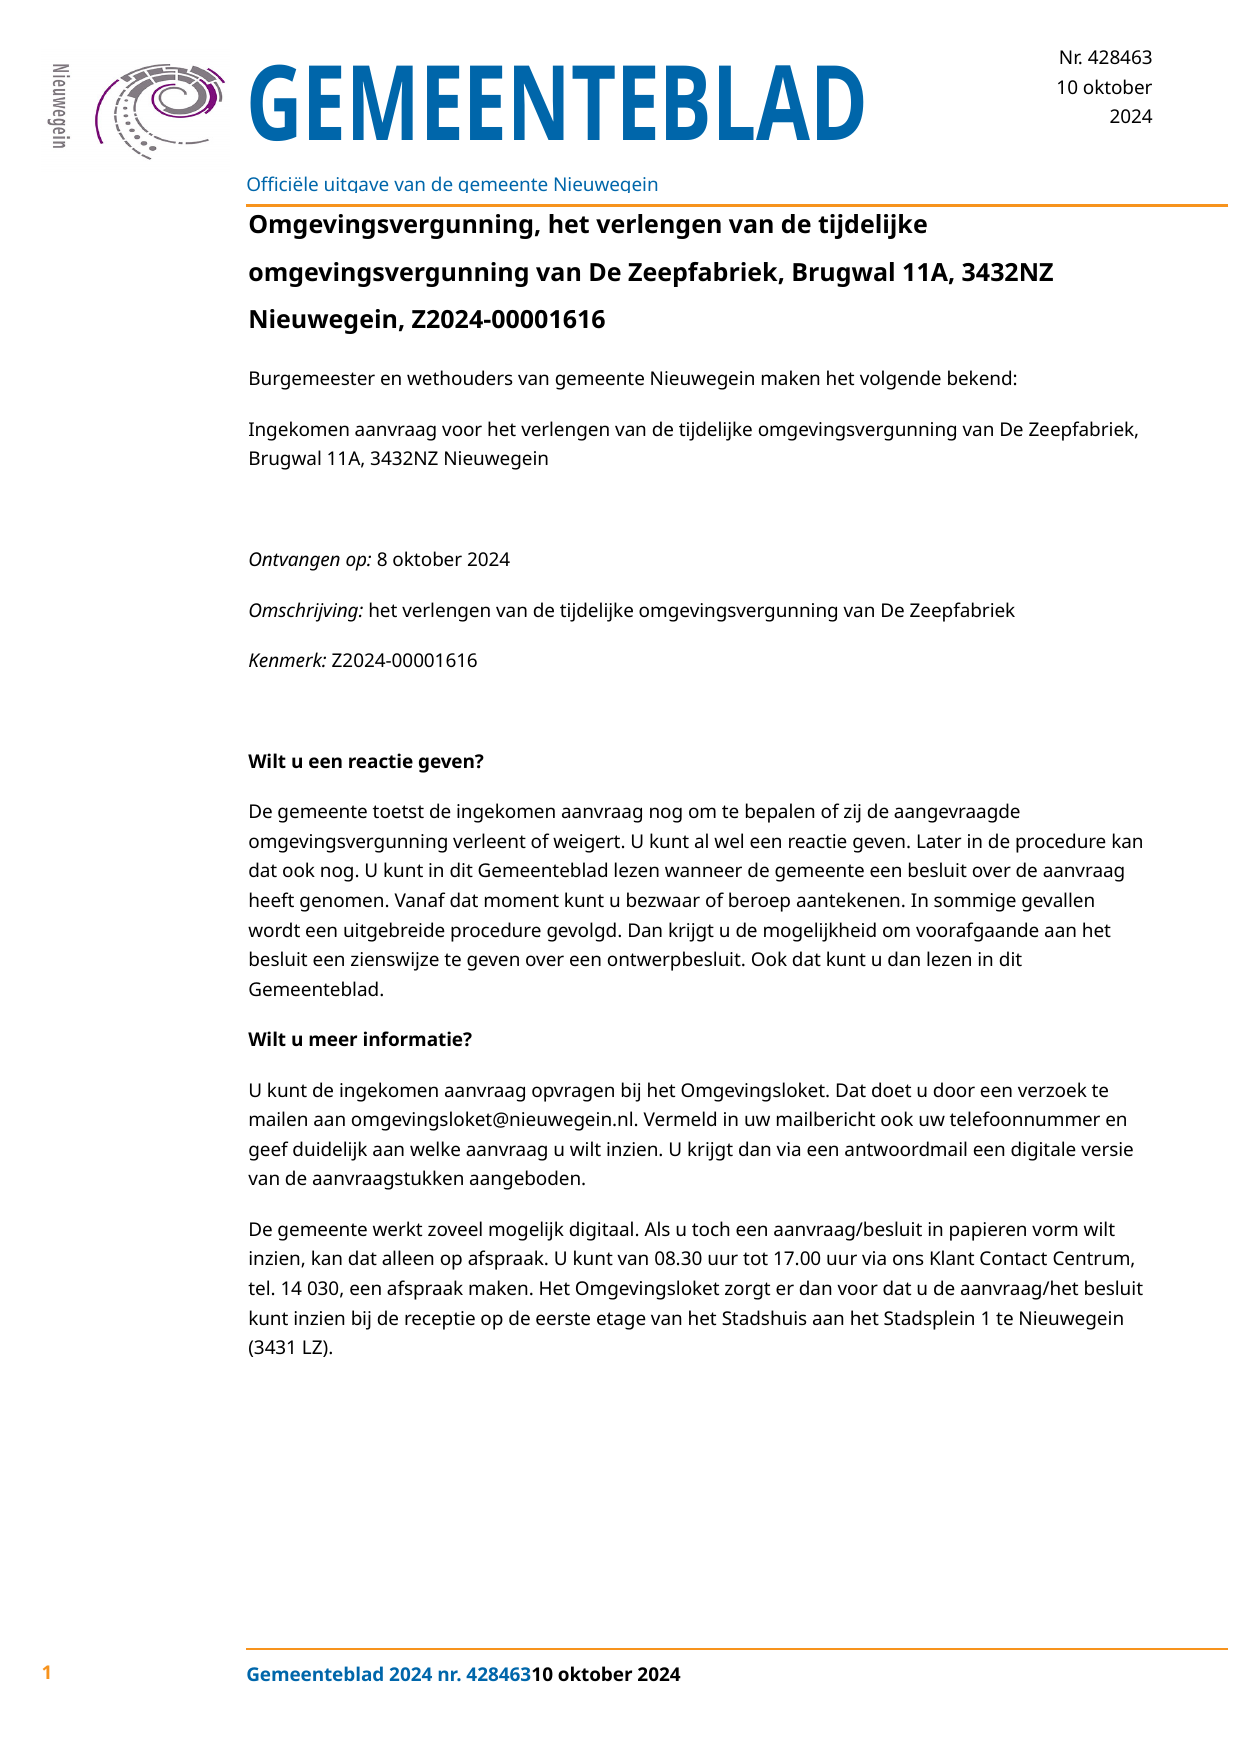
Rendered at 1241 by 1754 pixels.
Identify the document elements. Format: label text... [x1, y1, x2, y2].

text Ontvangen op: 8 oktober 2024 [248, 546, 1152, 572]
text Wilt u een reactie geven? [248, 748, 1152, 774]
text De gemeente toetst de ingekomen aanvraag nog om te bepalen of zij de aangevraagde omgevingsvergunning verleent of weigert. U kunt al wel een reactie geven. Later in de procedure kan dat ook nog. U kunt in dit Gemeenteblad lezen wanneer de gemeente een besluit over de aanvraag heeft genomen. Vanaf dat moment kunt u bezwaar of beroep aantekenen. In sommige gevallen wordt een uitgebreide procedure gevolgd. Dan krijgt u de mogelijkheid om voorafgaande aan het besluit een zienswijze te geven over een ontwerpbesluit. Ook dat kunt u dan lezen in dit Gemeenteblad. [248, 798, 1152, 1002]
text Ingekomen aanvraag voor het verlengen van de tijdelijke omgevingsvergunning van De Zeepfabriek, Brugwal 11A, 3432NZ Nieuwegein [248, 416, 1152, 471]
text Omgevingsvergunning, het verlengen van de tijdelijke omgevingsvergunning van De Zeepfabriek, Brugwal 11A, 3432NZ Nieuwegein, Z2024-00001616 [248, 207, 1152, 336]
text U kunt de ingekomen aanvraag opvragen bij het Omgevingsloket. Dat doet u door een verzoek te mailen aan omgevingsloket@nieuwegein.nl. Vermeld in uw mailbericht ook uw telefoonnummer en geef duidelijk aan welke aanvraag u wilt inzien. U krijgt dan via een antwoordmail een digitale versie van de aanvraagstukken aangeboden. [248, 1077, 1152, 1191]
picture [41, 47, 231, 172]
text Omschrijving: het verlengen van de tijdelijke omgevingsvergunning van De Zeepfabriek [248, 597, 1152, 622]
text Burgemeester en wethouders van gemeente Nieuwegein maken het volgende bekend: [248, 366, 1152, 391]
text Kenmerk: Z2024-00001616 [248, 647, 1152, 673]
text Wilt u meer informatie? [248, 1026, 1152, 1052]
text De gemeente werkt zoveel mogelijk digitaal. Als u toch een aanvraag/besluit in papieren vorm wilt inzien, kan dat alleen op afspraak. U kunt van 08.30 uur tot 17.00 uur via ons Klant Contact Centrum, tel. 14 030, een afspraak maken. Het Omgevingsloket zorgt er dan voor dat u de aanvraag/het besluit kunt inzien bij de receptie op de eerste etage van het Stadshuis aan het Stadsplein 1 te Nieuwegein (3431 LZ). [248, 1216, 1152, 1360]
